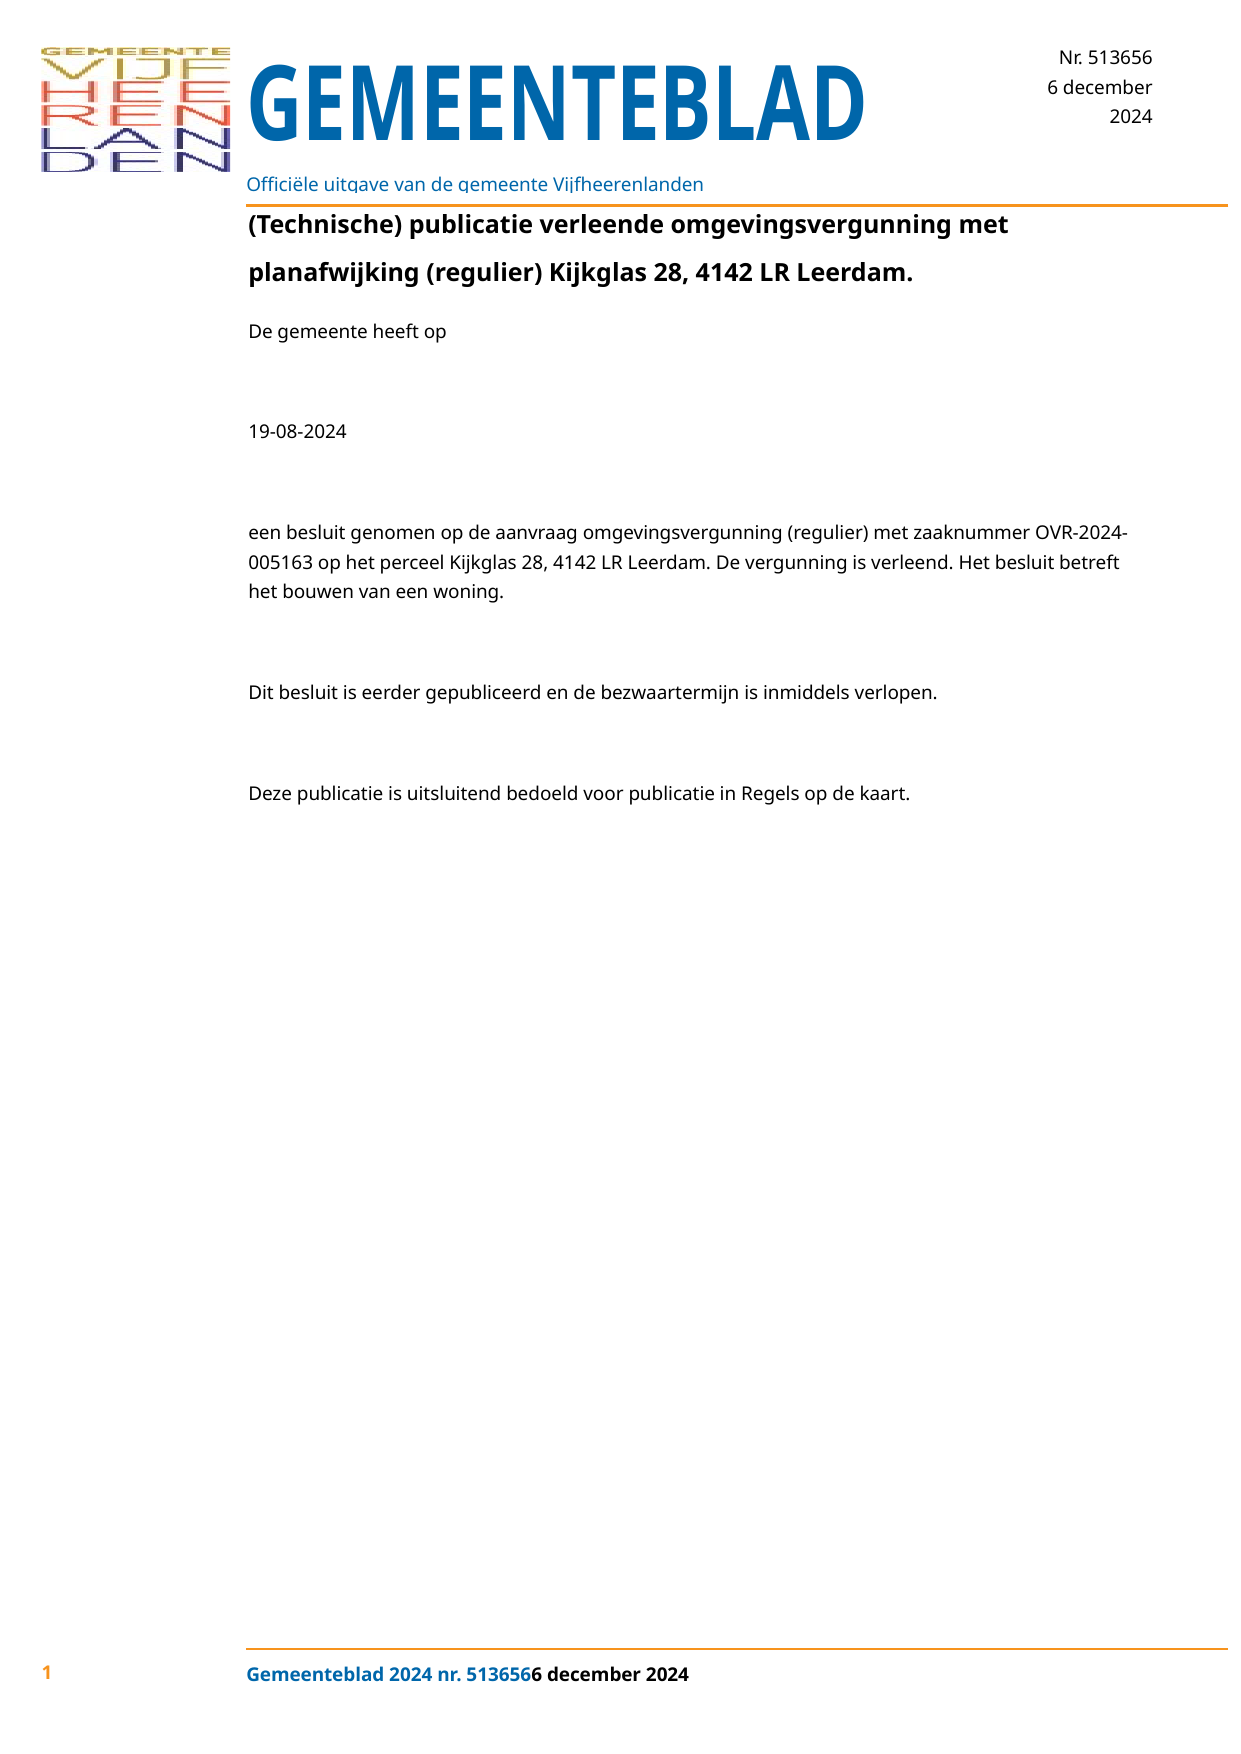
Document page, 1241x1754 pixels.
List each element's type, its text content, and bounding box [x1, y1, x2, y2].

text Deze publicatie is uitsluitend bedoeld voor publicatie in Regels op de kaart. [248, 780, 1152, 806]
text 19-08-2024 [248, 419, 1152, 444]
text een besluit genomen op de aanvraag omgevingsvergunning (regulier) met zaaknummer OVR-2024-005163 op het perceel Kijkglas 28, 4142 LR Leerdam. De vergunning is verleend. Het besluit betreft het bouwen van een woning. [248, 519, 1152, 604]
text (Technische) publicatie verleende omgevingsvergunning met planafwijking (regulier) Kijkglas 28, 4142 LR Leerdam. [248, 207, 1152, 288]
text De gemeente heeft op [248, 318, 1152, 344]
text Dit besluit is eerder gepubliceerd en de bezwaartermijn is inmiddels verlopen. [248, 679, 1152, 705]
picture [41, 47, 231, 172]
